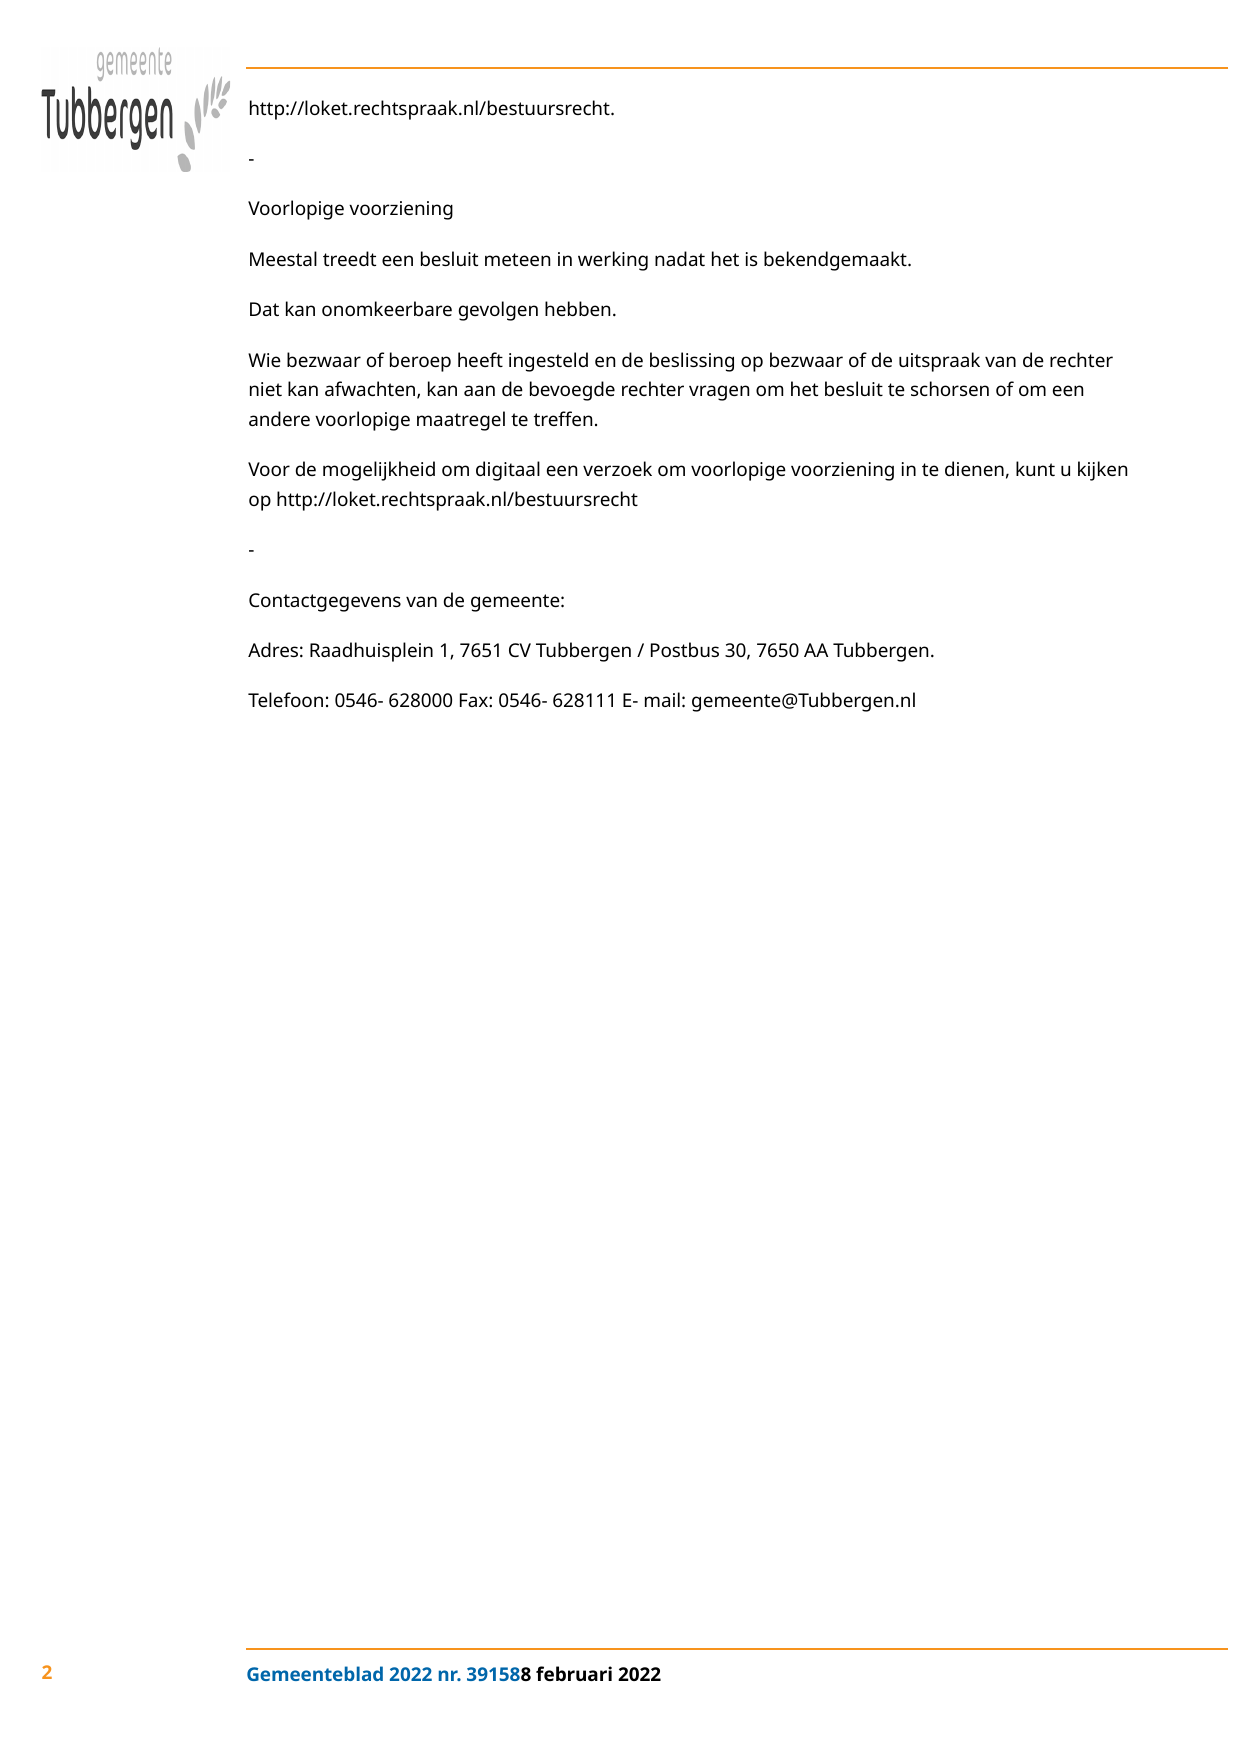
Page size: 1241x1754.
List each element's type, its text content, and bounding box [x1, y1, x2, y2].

text - [248, 145, 1152, 171]
text Voor de mogelijkheid om digitaal een verzoek om voorlopige voorziening in te dienen, kunt u kijken op http://loket.rechtspraak.nl/bestuursrecht [248, 456, 1152, 512]
text Wie bezwaar of beroep heeft ingesteld en de beslissing op bezwaar of de uitspraak van de rechter niet kan afwachten, kan aan de bevoegde rechter vragen om het besluit te schorsen of om een andere voorlopige maatregel te treffen. [248, 347, 1152, 432]
text Voorlopige voorziening [248, 196, 1152, 221]
text Adres: Raadhuisplein 1, 7651 CV Tubbergen / Postbus 30, 7650 AA Tubbergen. [248, 637, 1152, 663]
text Meestal treedt een besluit meteen in werking nadat het is bekendgemaakt. [248, 246, 1152, 272]
text Dat kan onomkeerbare gevolgen hebben. [248, 296, 1152, 322]
text Contactgegevens van de gemeente: [248, 587, 1152, 613]
text Telefoon: 0546- 628000 Fax: 0546- 628111 E- mail: gemeente@Tubbergen.nl [248, 688, 1152, 713]
text http://loket.rechtspraak.nl/bestuursrecht. [248, 95, 1152, 121]
picture [41, 47, 231, 172]
text - [248, 536, 1152, 562]
